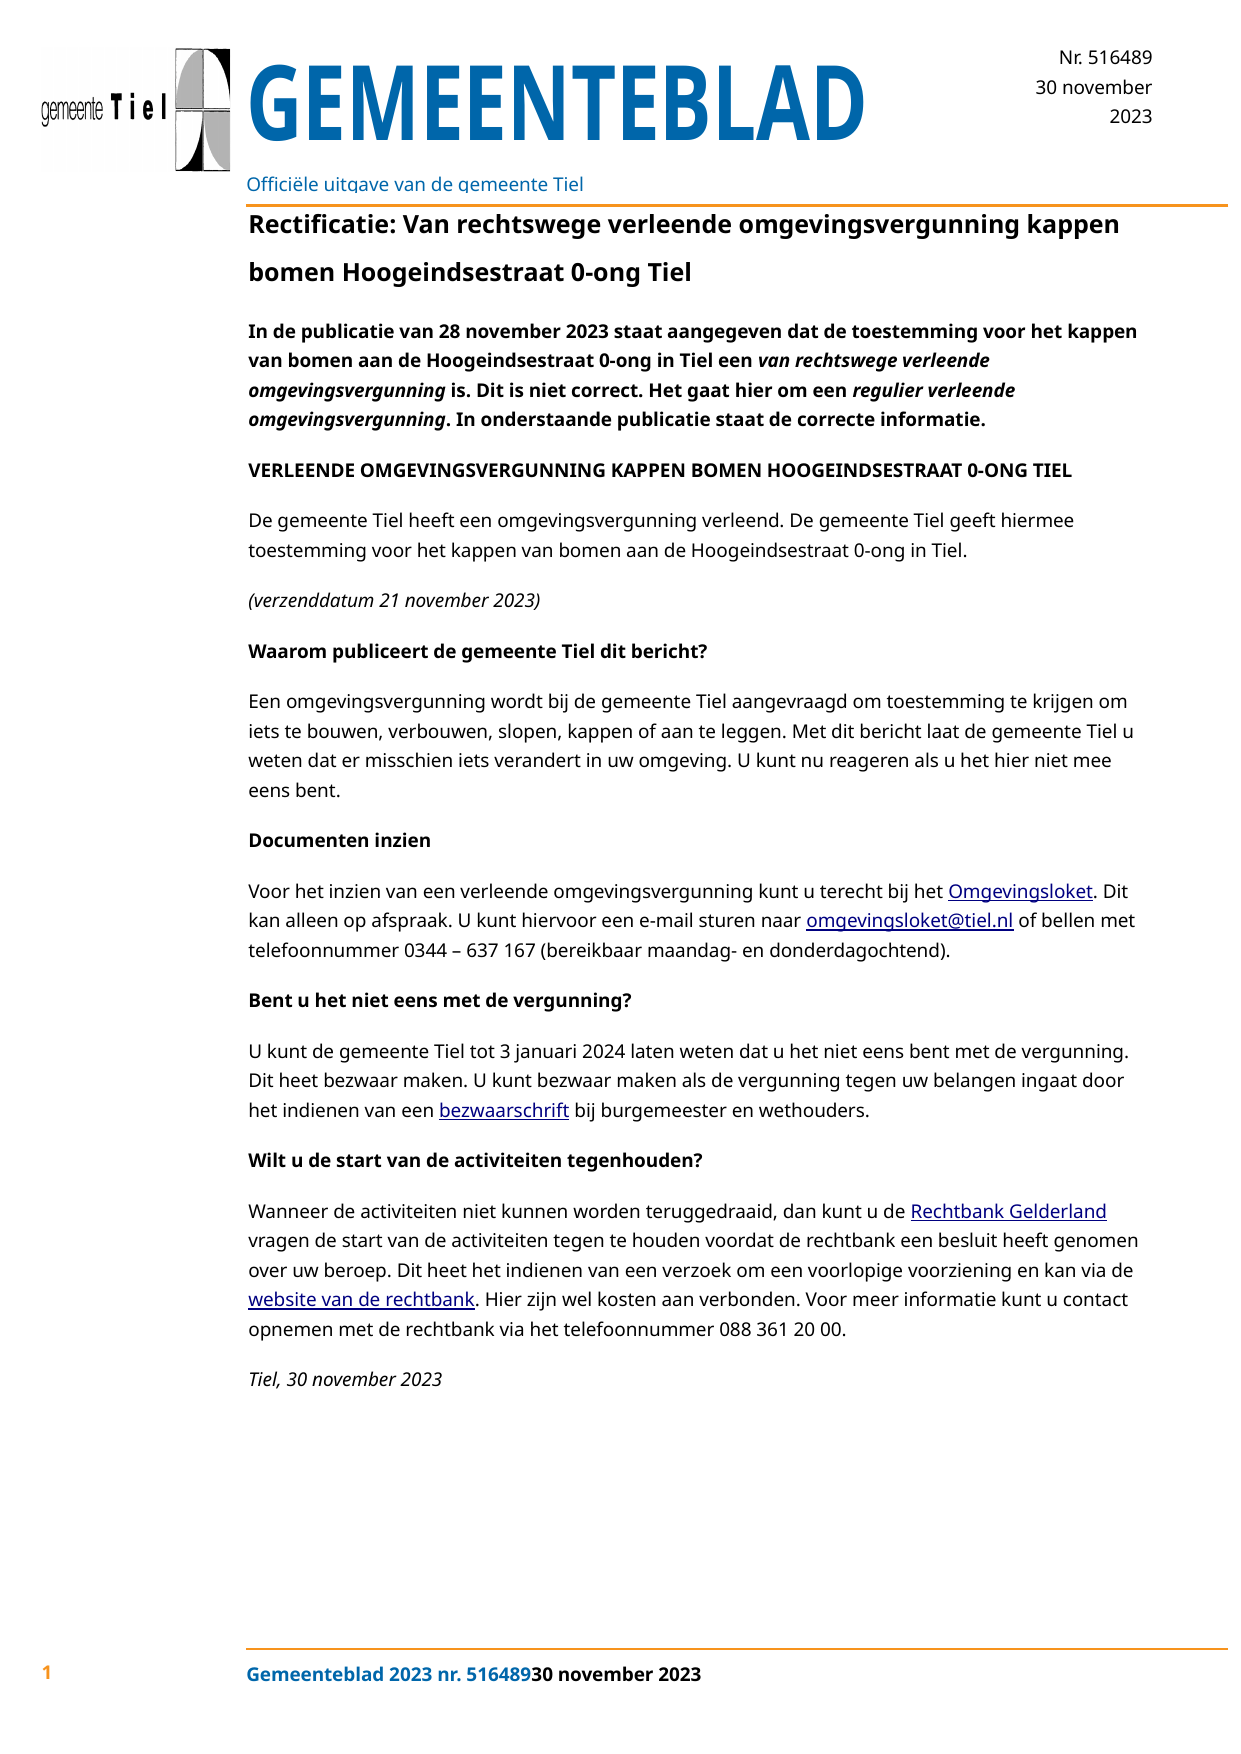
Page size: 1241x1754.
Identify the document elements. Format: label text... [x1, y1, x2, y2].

text Wanneer de activiteiten niet kunnen worden teruggedraaid, dan kunt u de Rechtbank Gelderland vragen de start van de activiteiten tegen te houden voordat de rechtbank een besluit heeft genomen over uw beroep. Dit heet het indienen van een verzoek om een voorlopige voorziening en kan via de website van de rechtbank. Hier zijn wel kosten aan verbonden. Voor meer informatie kunt u contact opnemen met de rechtbank via het telefoonnummer 088 361 20 00. [248, 1198, 1152, 1342]
text Een omgevingsvergunning wordt bij de gemeente Tiel aangevraagd om toestemming te krijgen om iets te bouwen, verbouwen, slopen, kappen of aan te leggen. Met dit bericht laat de gemeente Tiel u weten dat er misschien iets verandert in uw omgeving. U kunt nu reageren als u het hier niet mee eens bent. [248, 688, 1152, 803]
text VERLEENDE OMGEVINGSVERGUNNING KAPPEN BOMEN HOOGEINDSESTRAAT 0-ONG TIEL [248, 457, 1152, 483]
text Voor het inzien van een verleende omgevingsvergunning kunt u terecht bij het Omgevingsloket. Dit kan alleen op afspraak. U kunt hiervoor een e-mail sturen naar omgevingsloket@tiel.nl of bellen met telefoonnummer 0344 – 637 167 (bereikbaar maandag- en donderdagochtend). [248, 878, 1152, 963]
text U kunt de gemeente Tiel tot 3 januari 2024 laten weten dat u het niet eens bent met de vergunning. Dit heet bezwaar maken. U kunt bezwaar maken als de vergunning tegen uw belangen ingaat door het indienen van een bezwaarschrift bij burgemeester en wethouders. [248, 1038, 1152, 1123]
text Bent u het niet eens met de vergunning? [248, 987, 1152, 1013]
text Rectificatie: Van rechtswege verleende omgevingsvergunning kappen bomen Hoogeindsestraat 0-ong Tiel [248, 207, 1152, 288]
text Documenten inzien [248, 827, 1152, 853]
text Wilt u de start van de activiteiten tegenhouden? [248, 1147, 1152, 1173]
text De gemeente Tiel heeft een omgevingsvergunning verleend. De gemeente Tiel geeft hiermee toestemming voor het kappen van bomen aan de Hoogeindsestraat 0-ong in Tiel. [248, 507, 1152, 563]
text Waarom publiceert de gemeente Tiel dit bericht? [248, 638, 1152, 664]
text (verzenddatum 21 november 2023) [248, 587, 1152, 613]
text In de publicatie van 28 november 2023 staat aangegeven dat de toestemming voor het kappen van bomen aan de Hoogeindsestraat 0-ong in Tiel een van rechtswege verleende omgevingsvergunning is. Dit is niet correct. Het gaat hier om een regulier verleende omgevingsvergunning. In onderstaande publicatie staat de correcte informatie. [248, 318, 1152, 432]
picture [41, 47, 231, 172]
text Tiel, 30 november 2023 [248, 1367, 1152, 1392]
